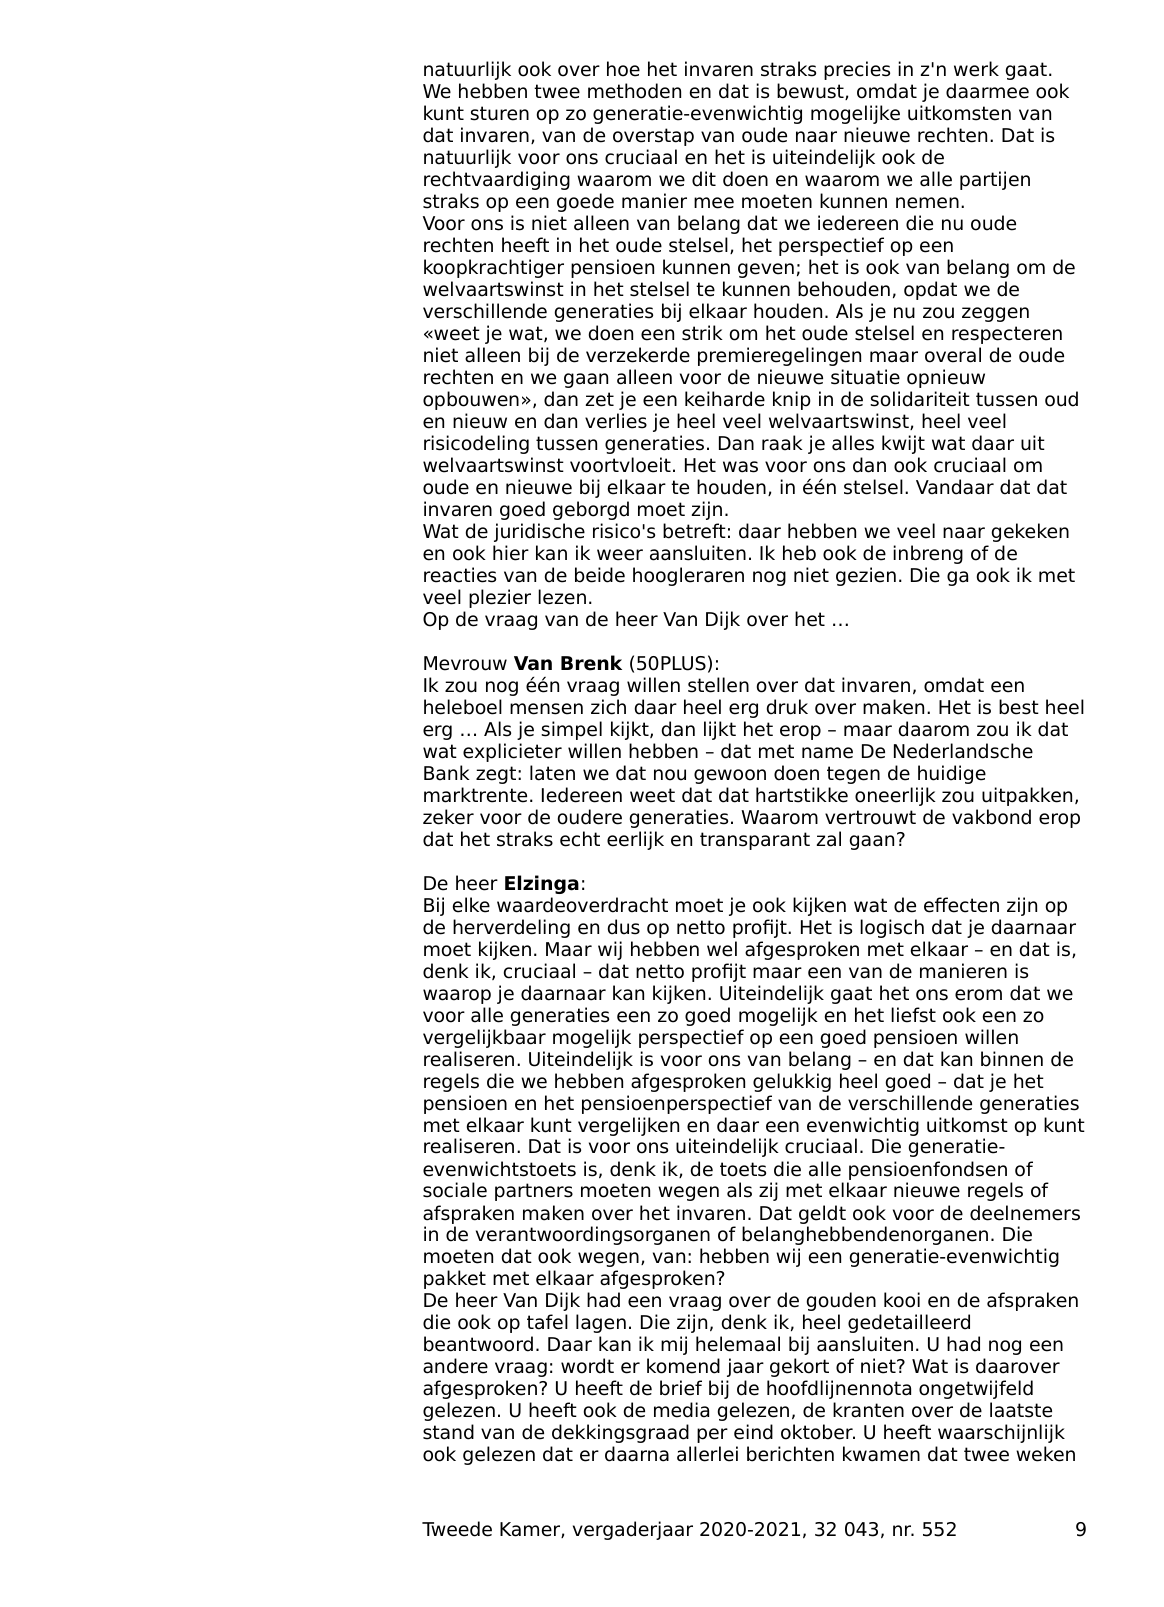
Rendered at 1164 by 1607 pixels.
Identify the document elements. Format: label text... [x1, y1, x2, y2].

text Voor ons is niet alleen van belang dat we iedereen die nu oude rechten heeft in het oude stelsel, het perspectief op een koopkrachtiger pensioen kunnen geven; het is ook van belang om de welvaartswinst in het stelsel te kunnen behouden, opdat we de verschillende generaties bij elkaar houden. Als je nu zou zeggen «weet je wat, we doen een strik om het oude stelsel en respecteren niet alleen bij de verzekerde premieregelingen maar overal de oude rechten en we gaan alleen voor de nieuwe situatie opnieuw opbouwen», dan zet je een keiharde knip in de solidariteit tussen oud en nieuw en dan verlies je heel veel welvaartswinst, heel veel risicodeling tussen generaties. Dan raak je alles kwijt wat daar uit welvaartswinst voortvloeit. Het was voor ons dan ook cruciaal om oude en nieuwe bij elkaar te houden, in één stelsel. Vandaar dat dat invaren goed geborgd moet zijn. [422, 213, 1087, 521]
text Op de vraag van de heer Van Dijk over het … [422, 608, 1087, 631]
text Bij elke waardeoverdracht moet je ook kijken wat de effecten zijn op de herverdeling en dus op netto profijt. Het is logisch dat je daarnaar moet kijken. Maar wij hebben wel afgesproken met elkaar – en dat is, denk ik, cruciaal – dat netto profijt maar een van de manieren is waarop je daarnaar kan kijken. Uiteindelijk gaat het ons erom dat we voor alle generaties een zo goed mogelijk en het liefst ook een zo vergelijkbaar mogelijk perspectief op een goed pensioen willen realiseren. Uiteindelijk is voor ons van belang – en dat kan binnen de regels die we hebben afgesproken gelukkig heel goed – dat je het pensioen en het pensioenperspectief van de verschillende generaties met elkaar kunt vergelijken en daar een evenwichtig uitkomst op kunt realiseren. Dat is voor ons uiteindelijk cruciaal. Die generatie-evenwichtstoets is, denk ik, de toets die alle pensioenfondsen of sociale partners moeten wegen als zij met elkaar nieuwe regels of afspraken maken over het invaren. Dat geldt ook voor de deelnemers in de verantwoordingsorganen of belanghebbendenorganen. Die moeten dat ook wegen, van: hebben wij een generatie-evenwichtig pakket met elkaar afgesproken? [422, 895, 1087, 1290]
text De heer Van Dijk had een vraag over de gouden kooi en de afspraken die ook op tafel lagen. Die zijn, denk ik, heel gedetailleerd beantwoord. Daar kan ik mij helemaal bij aansluiten. U had nog een andere vraag: wordt er komend jaar gekort of niet? Wat is daarover afgesproken? U heeft de brief bij de hoofdlijnennota ongetwijfeld gelezen. U heeft ook de media gelezen, de kranten over de laatste stand van de dekkingsgraad per eind oktober. U heeft waarschijnlijk ook gelezen dat er daarna allerlei berichten kwamen dat twee weken [422, 1290, 1087, 1466]
text natuurlijk ook over hoe het invaren straks precies in z'n werk gaat. We hebben twee methoden en dat is bewust, omdat je daarmee ook kunt sturen op zo generatie-evenwichtig mogelijke uitkomsten van dat invaren, van de overstap van oude naar nieuwe rechten. Dat is natuurlijk voor ons cruciaal en het is uiteindelijk ook de rechtvaardiging waarom we dit doen en waarom we alle partijen straks op een goede manier mee moeten kunnen nemen. [422, 59, 1087, 213]
text Wat de juridische risico's betreft: daar hebben we veel naar gekeken en ook hier kan ik weer aansluiten. Ik heb ook de inbreng of de reacties van de beide hoogleraren nog niet gezien. Die ga ook ik met veel plezier lezen. [422, 521, 1087, 608]
text Ik zou nog één vraag willen stellen over dat invaren, omdat een heleboel mensen zich daar heel erg druk over maken. Het is best heel erg … Als je simpel kijkt, dan lijkt het erop – maar daarom zou ik dat wat explicieter willen hebben – dat met name De Nederlandsche Bank zegt: laten we dat nou gewoon doen tegen de huidige marktrente. Iedereen weet dat dat hartstikke oneerlijk zou uitpakken, zeker voor de oudere generaties. Waarom vertrouwt de vakbond erop dat het straks echt eerlijk en transparant zal gaan? [422, 675, 1087, 851]
text De heer Elzinga: [422, 873, 1087, 895]
text Mevrouw Van Brenk (50PLUS): [422, 653, 1087, 675]
